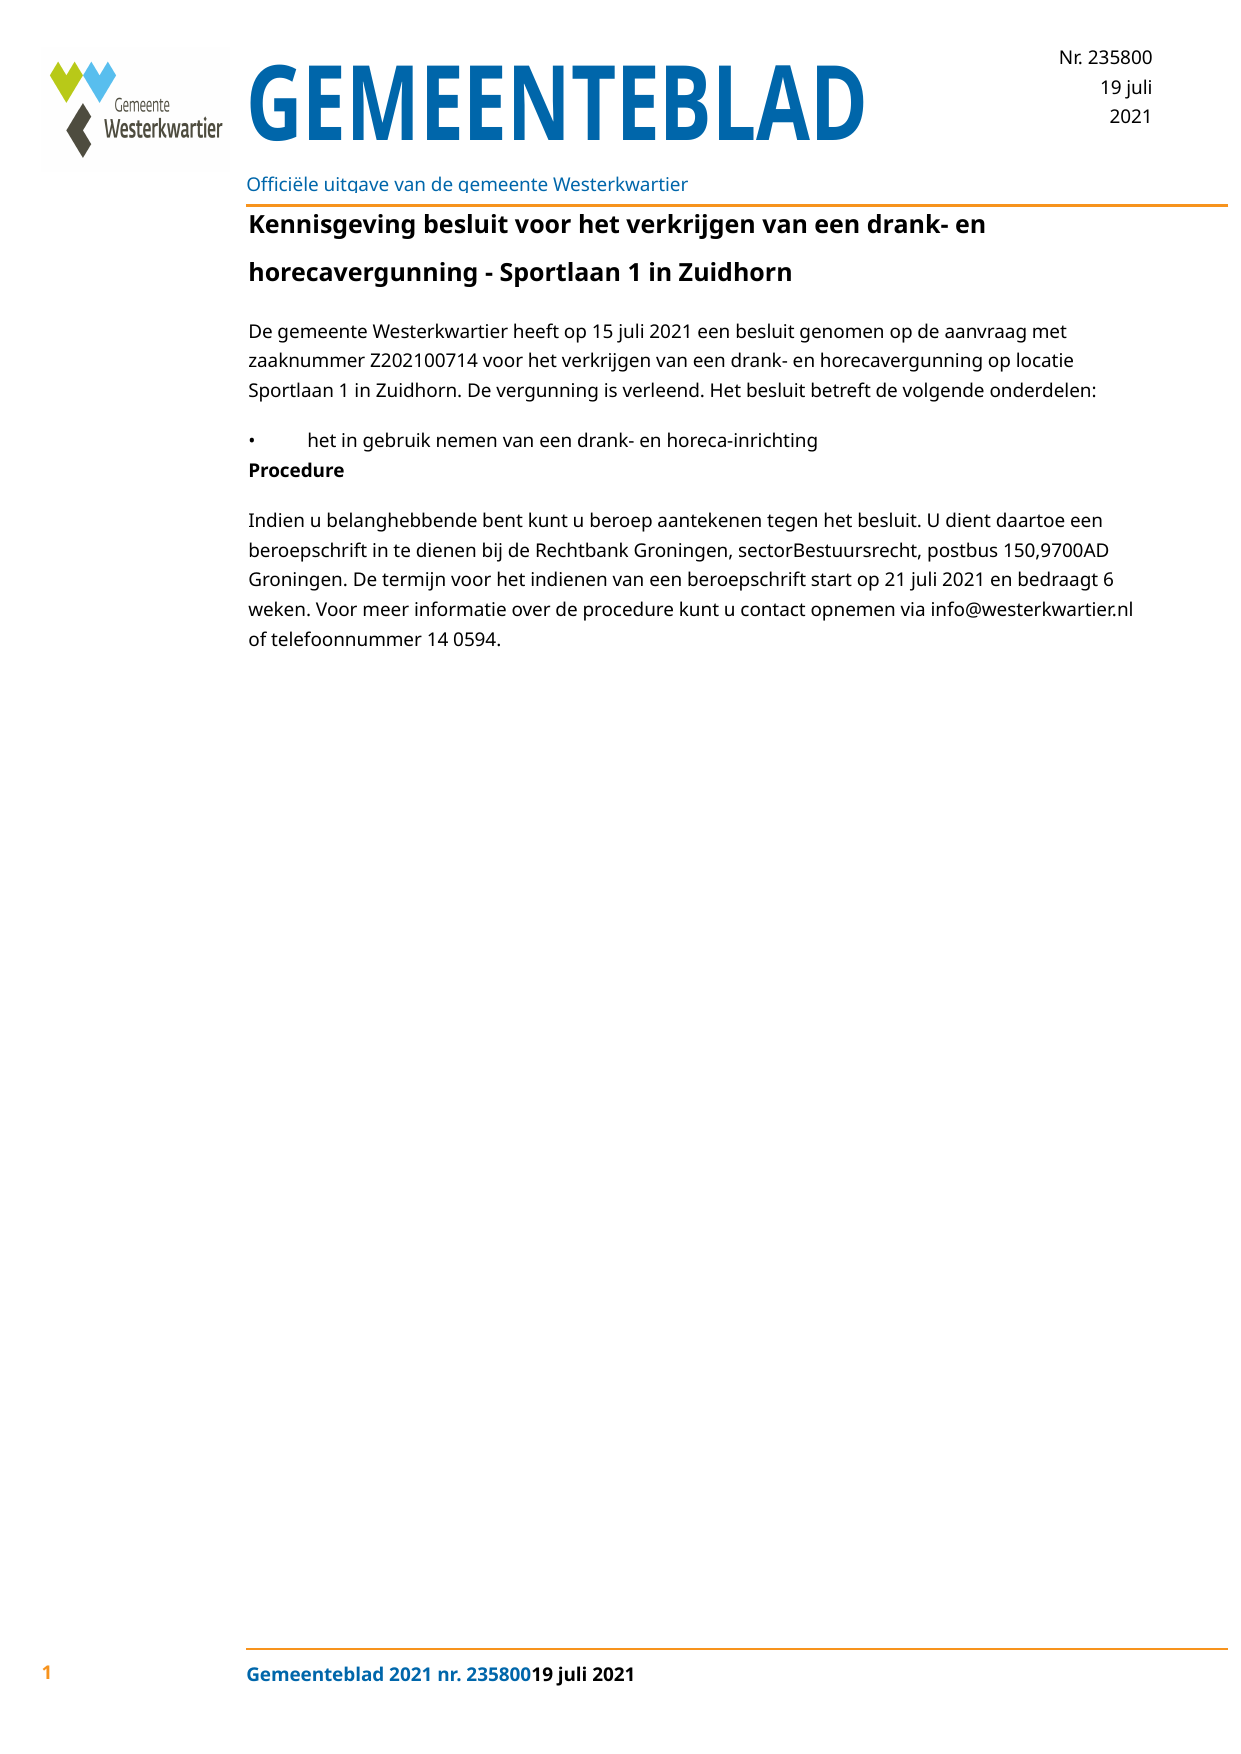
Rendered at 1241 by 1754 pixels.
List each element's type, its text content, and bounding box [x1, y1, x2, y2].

text Kennisgeving besluit voor het verkrijgen van een drank- en horecavergunning - Sportlaan 1 in Zuidhorn [248, 207, 1152, 288]
text De gemeente Westerkwartier heeft op 15 juli 2021 een besluit genomen op de aanvraag met zaaknummer Z202100714 voor het verkrijgen van een drank- en horecavergunning op locatie Sportlaan 1 in Zuidhorn. De vergunning is verleend. Het besluit betreft de volgende onderdelen: [248, 318, 1152, 403]
text Indien u belanghebbende bent kunt u beroep aantekenen tegen het besluit. U dient daartoe een beroepschrift in te dienen bij de Rechtbank Groningen, sectorBestuursrecht, postbus 150,9700AD Groningen. De termijn voor het indienen van een beroepschrift start op 21 juli 2021 en bedraagt 6 weken. Voor meer informatie over de procedure kunt u contact opnemen via info@westerkwartier.nl of telefoonnummer 14 0594. [248, 507, 1152, 652]
list het in gebruik nemen van een drank- en horeca-inrichting [248, 427, 1152, 453]
text Procedure [248, 457, 1152, 483]
picture [41, 47, 231, 172]
